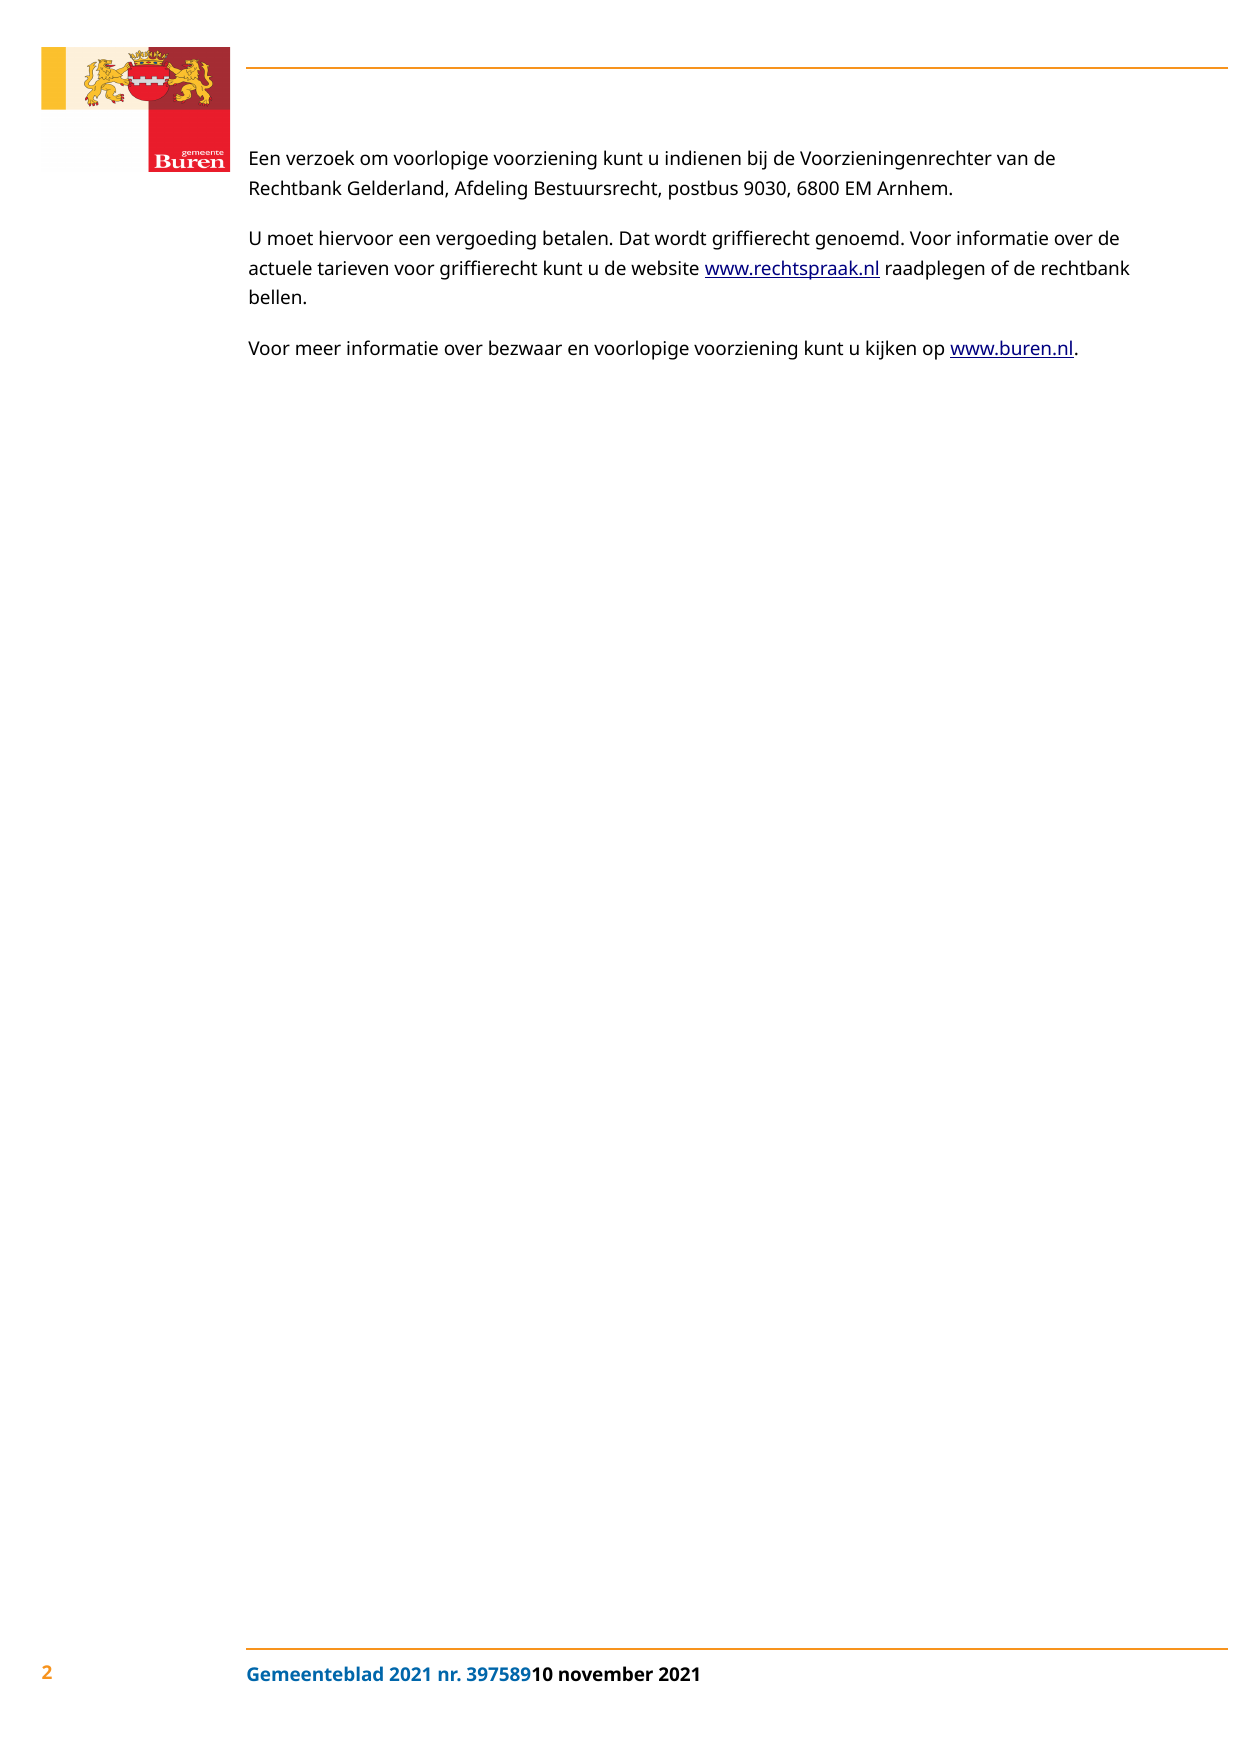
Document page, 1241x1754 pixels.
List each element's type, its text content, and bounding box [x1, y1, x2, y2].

picture [41, 47, 231, 172]
text Voor meer informatie over bezwaar en voorlopige voorziening kunt u kijken op www.buren.nl. [248, 335, 1152, 361]
text Een verzoek om voorlopige voorziening kunt u indienen bij de Voorzieningenrechter van de Rechtbank Gelderland, Afdeling Bestuursrecht, postbus 9030, 6800 EM Arnhem. [248, 145, 1152, 201]
text U moet hiervoor een vergoeding betalen. Dat wordt griffierecht genoemd. Voor informatie over de actuele tarieven voor griffierecht kunt u de website www.rechtspraak.nl raadplegen of de rechtbank bellen. [248, 225, 1152, 310]
